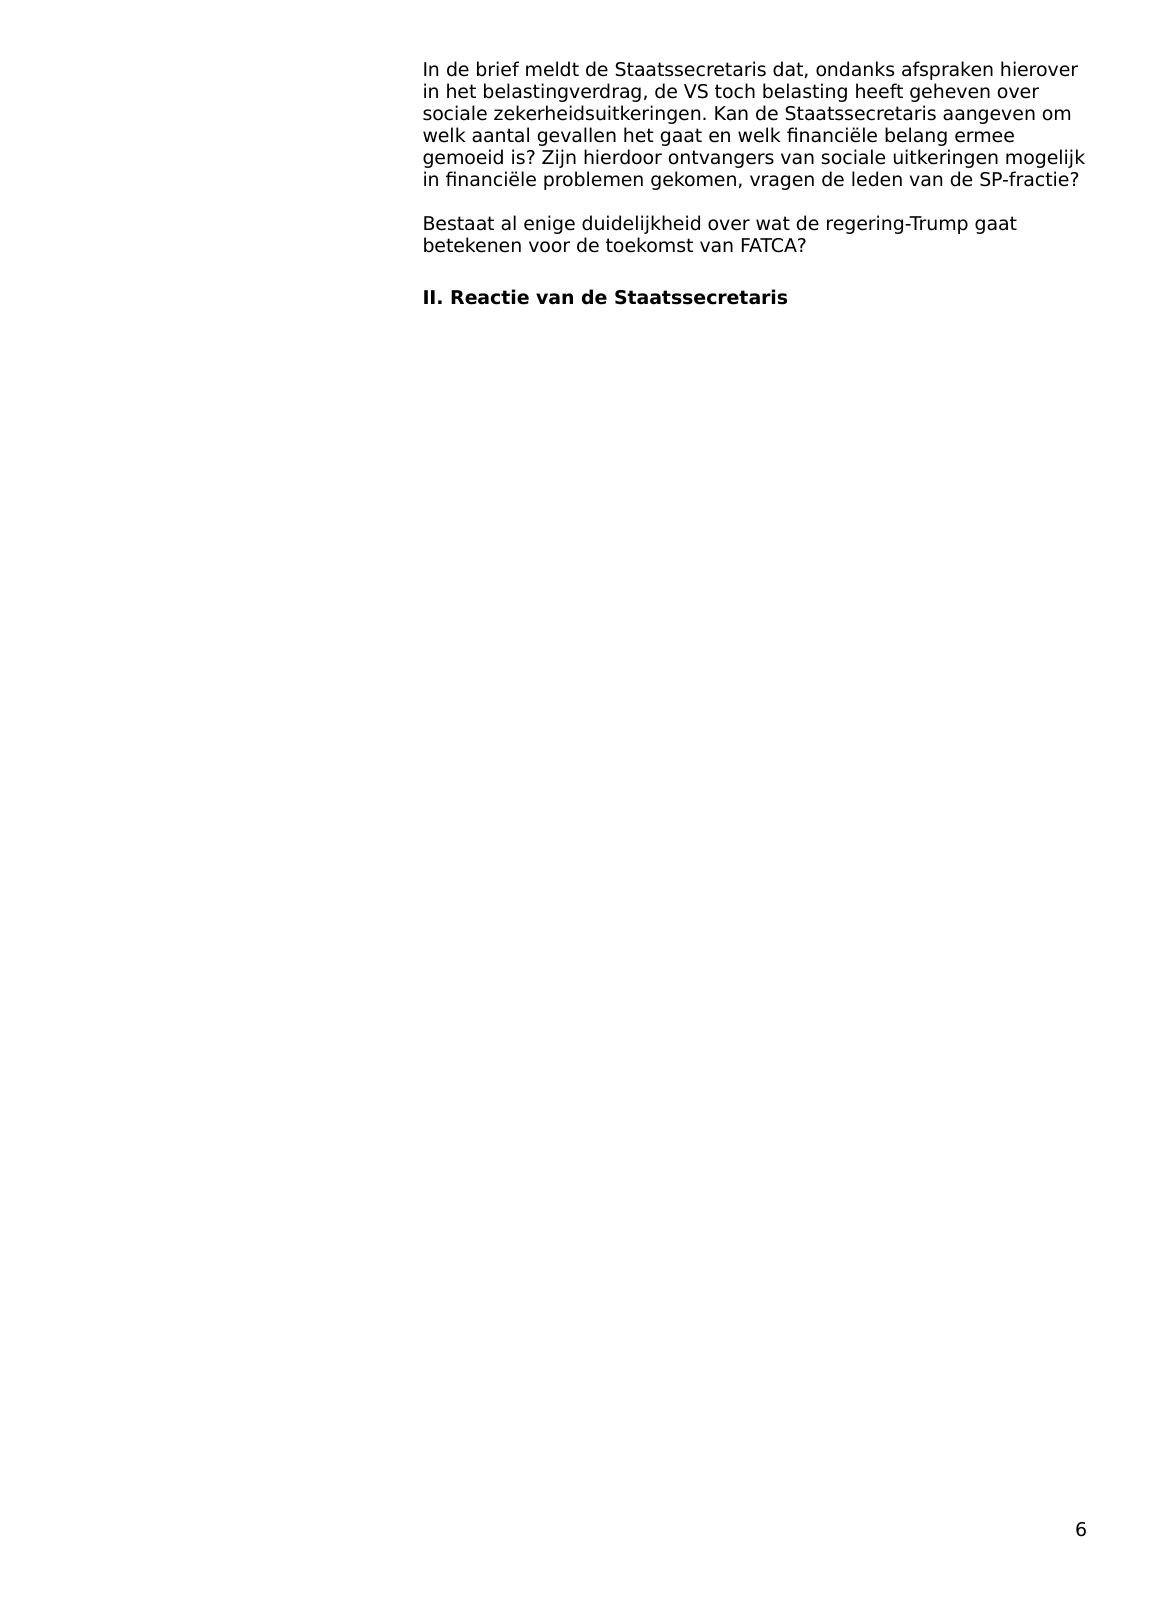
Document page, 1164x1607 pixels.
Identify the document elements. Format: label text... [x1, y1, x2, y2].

text Bestaat al enige duidelijkheid over wat de regering-Trump gaat betekenen voor de toekomst van FATCA? [422, 213, 1087, 257]
text In de brief meldt de Staatssecretaris dat, ondanks afspraken hierover in het belastingverdrag, de VS toch belasting heeft geheven over sociale zekerheidsuitkeringen. Kan de Staatssecretaris aangeven om welk aantal gevallen het gaat en welk financiële belang ermee gemoeid is? Zijn hierdoor ontvangers van sociale uitkeringen mogelijk in financiële problemen gekomen, vragen de leden van de SP-fractie? [422, 59, 1087, 191]
subtitle II. Reactie van de Staatssecretaris [422, 287, 1087, 309]
